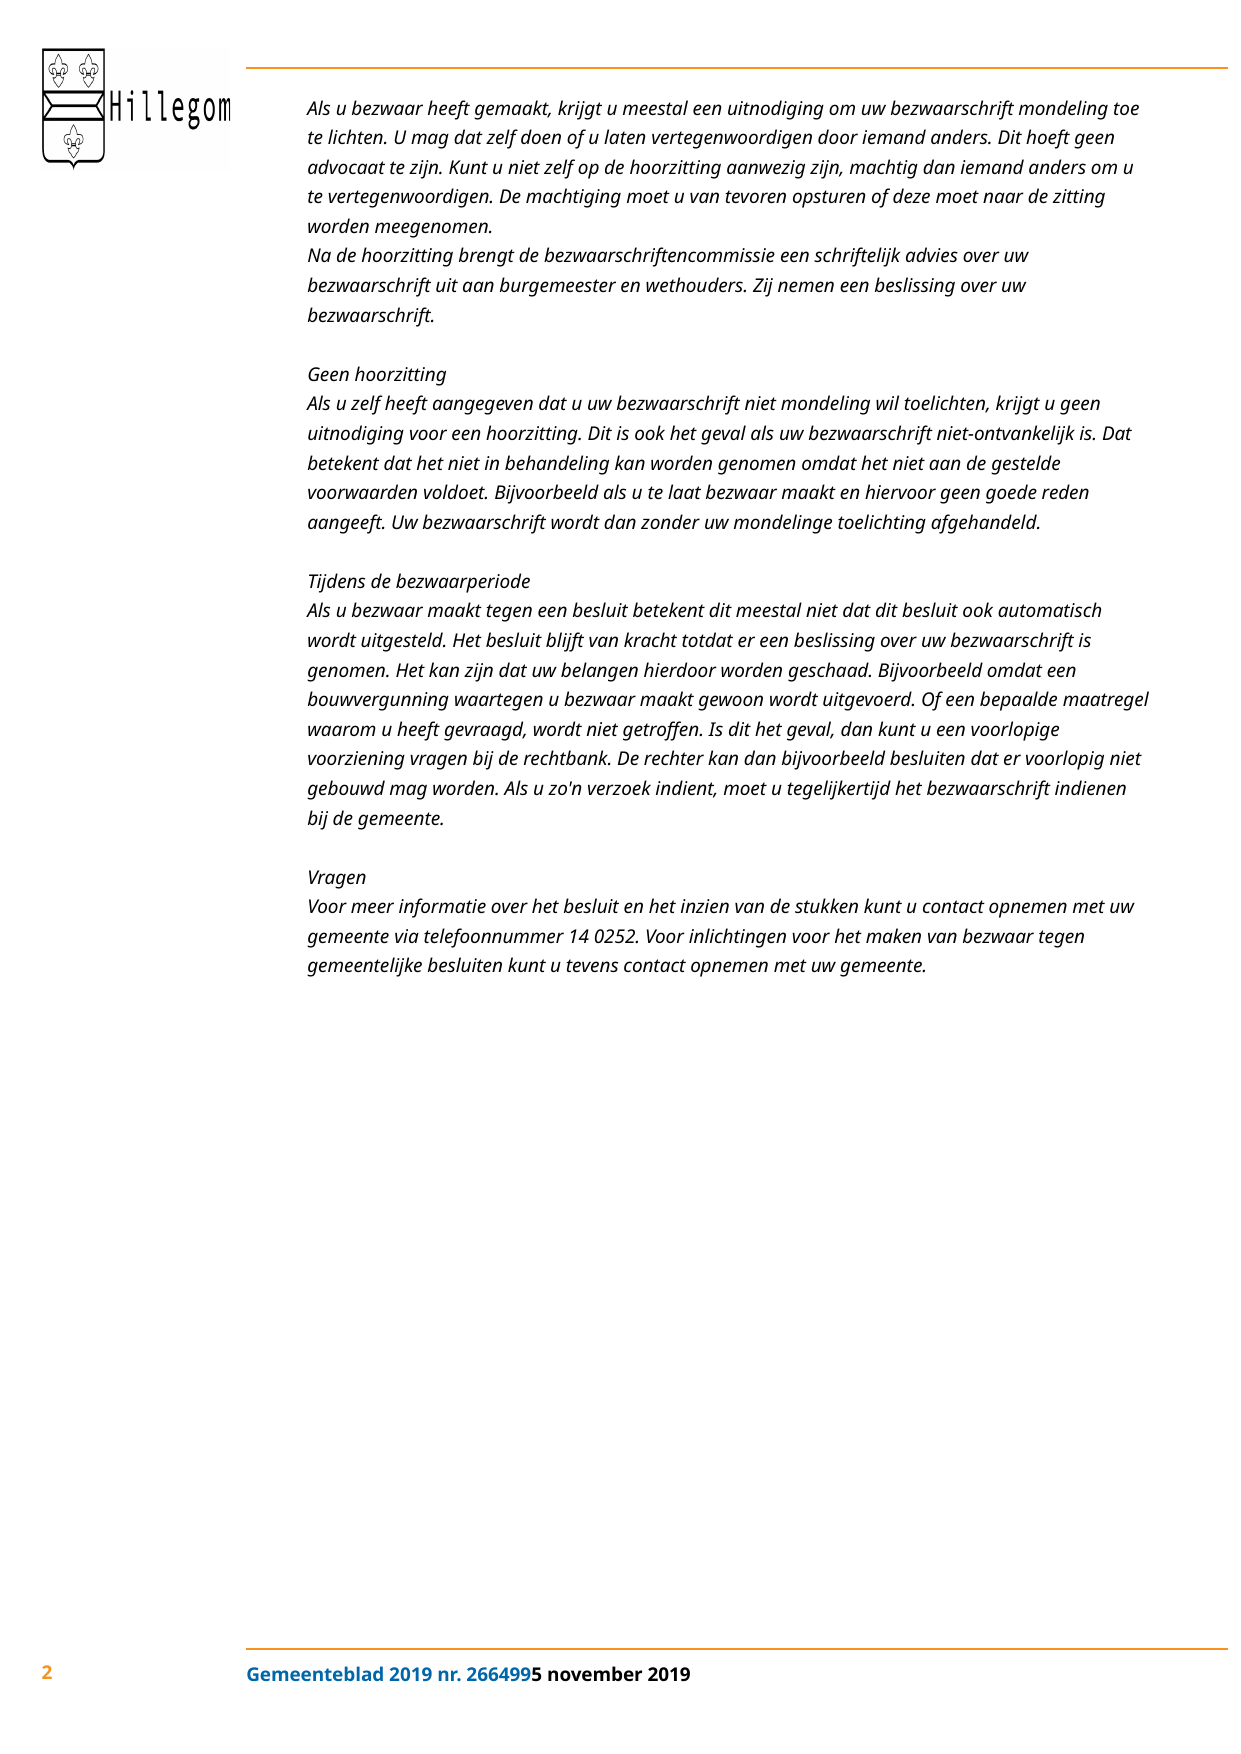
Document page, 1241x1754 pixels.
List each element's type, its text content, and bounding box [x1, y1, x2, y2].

list Als u bezwaar maakt tegen een besluit betekent dit meestal niet dat dit besluit ook automatisch wordt uitgesteld. Het besluit blijft van kracht totdat er een beslissing over uw bezwaarschrift is genomen. Het kan zijn dat uw belangen hierdoor worden geschaad. Bijvoorbeeld omdat een bouwvergunning waartegen u bezwaar maakt gewoon wordt uitgevoerd. Of een bepaalde maatregel waarom u heeft gevraagd, wordt niet getroffen. Is dit het geval, dan kunt u een voorlopige voorziening vragen bij de rechtbank. De rechter kan dan bijvoorbeeld besluiten dat er voorlopig niet gebouwd mag worden. Als u zo'n verzoek indient, moet u tegelijkertijd het bezwaarschrift indienen bij de gemeente. [248, 598, 1152, 831]
list Na de hoorzitting brengt de bezwaarschriftencommissie een schriftelijk advies over uw bezwaarschrift uit aan burgemeester en wethouders. Zij nemen een beslissing over uw bezwaarschrift. [248, 243, 1152, 328]
list Als u bezwaar heeft gemaakt, krijgt u meestal een uitnodiging om uw bezwaarschrift mondeling toe te lichten. U mag dat zelf doen of u laten vertegenwoordigen door iemand anders. Dit hoeft geen advocaat te zijn. Kunt u niet zelf op de hoorzitting aanwezig zijn, machtig dan iemand anders om u te vertegenwoordigen. De machtiging moet u van tevoren opsturen of deze moet naar de zitting worden meegenomen. [248, 95, 1152, 239]
picture [41, 47, 231, 172]
list Als u zelf heeft aangegeven dat u uw bezwaarschrift niet mondeling wil toelichten, krijgt u geen uitnodiging voor een hoorzitting. Dit is ook het geval als uw bezwaarschrift niet-ontvankelijk is. Dat betekent dat het niet in behandeling kan worden genomen omdat het niet aan de gestelde voorwaarden voldoet. Bijvoorbeeld als u te laat bezwaar maakt en hiervoor geen goede reden aangeeft. Uw bezwaarschrift wordt dan zonder uw mondelinge toelichting afgehandeld. [248, 391, 1152, 535]
list Tijdens de bezwaarperiode [248, 568, 1152, 594]
list Voor meer informatie over het besluit en het inzien van de stukken kunt u contact opnemen met uw gemeente via telefoonnummer 14 0252. Voor inlichtingen voor het maken van bezwaar tegen gemeentelijke besluiten kunt u tevens contact opnemen met uw gemeente. [248, 893, 1152, 978]
list Geen hoorzitting [248, 361, 1152, 387]
list Vragen [248, 864, 1152, 890]
